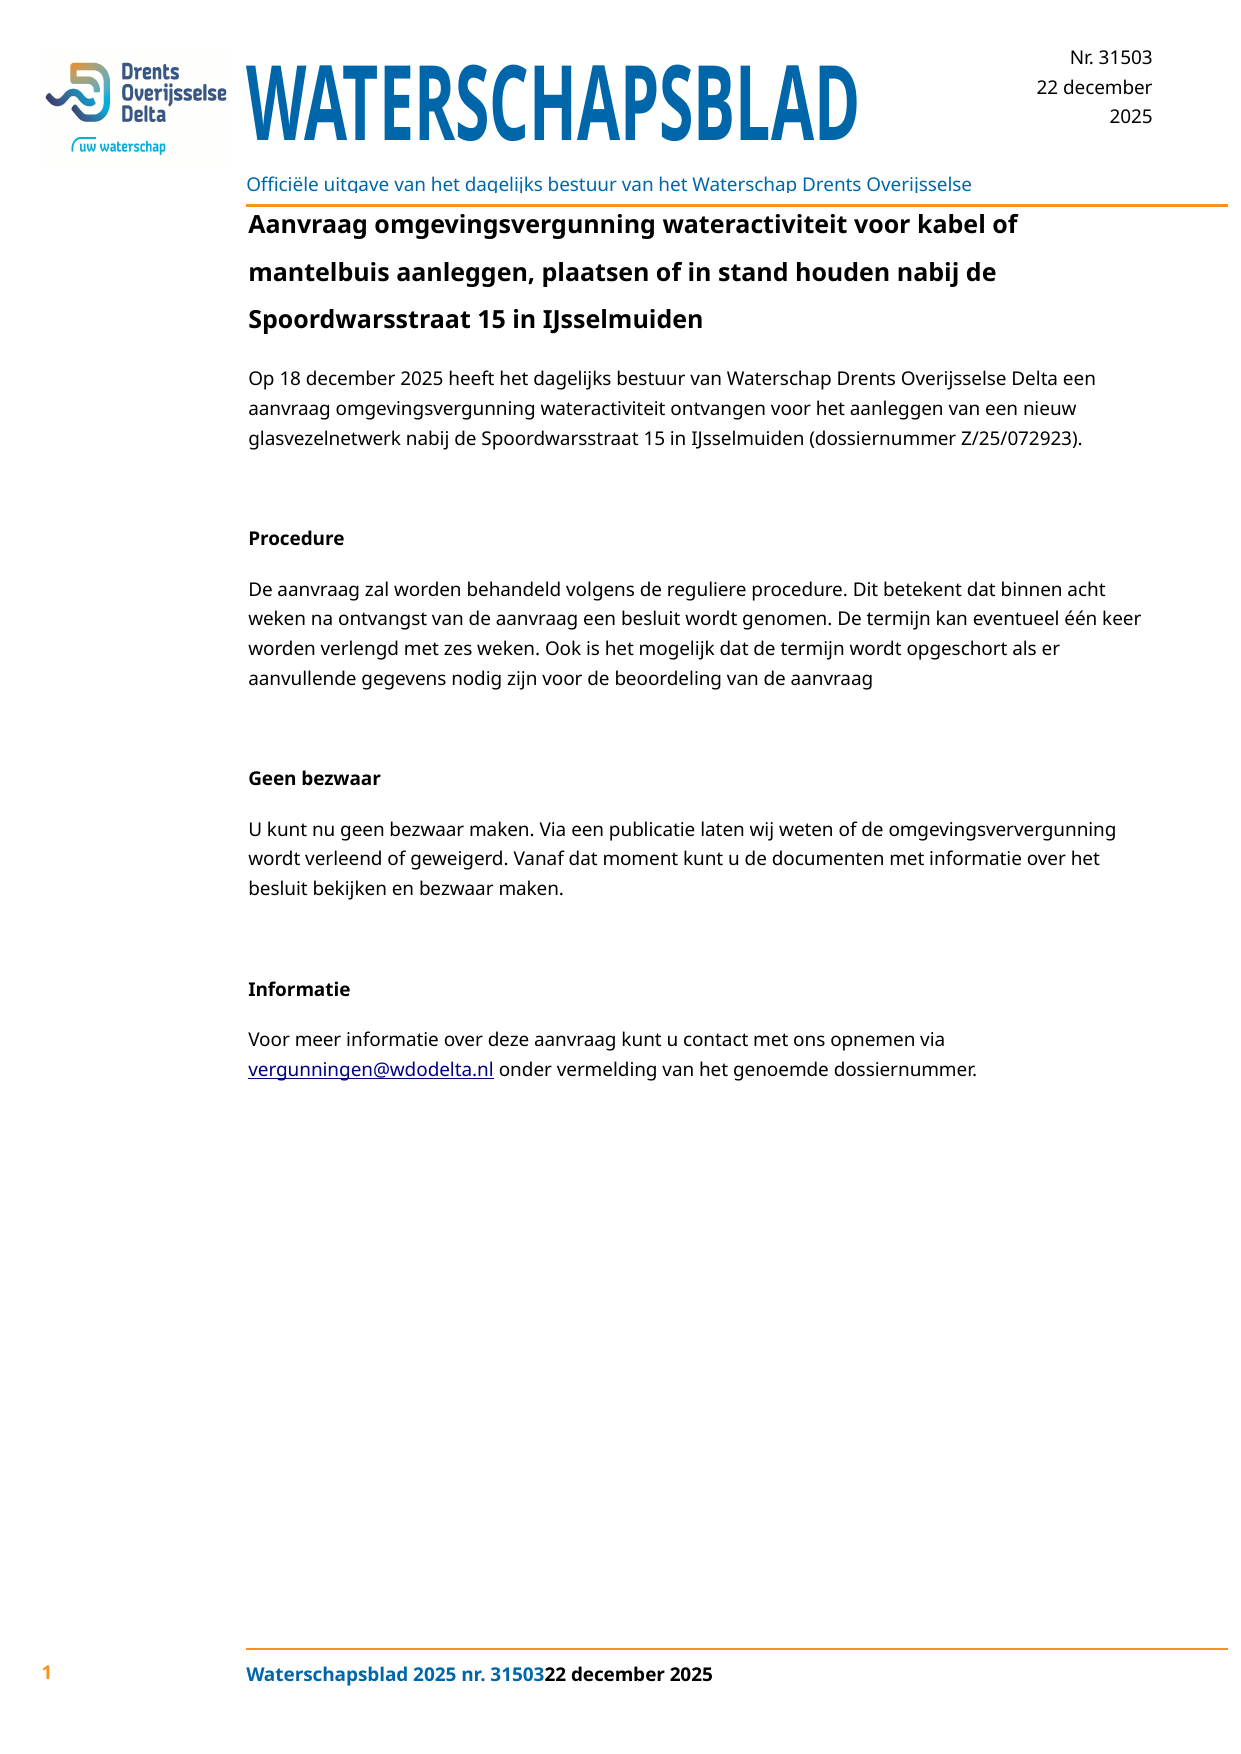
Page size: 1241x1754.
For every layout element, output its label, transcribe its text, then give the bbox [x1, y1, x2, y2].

text Procedure [248, 526, 1152, 551]
text Aanvraag omgevingsvergunning wateractiviteit voor kabel of mantelbuis aanleggen, plaatsen of in stand houden nabij de Spoordwarsstraat 15 in IJsselmuiden [248, 207, 1152, 336]
text U kunt nu geen bezwaar maken. Via een publicatie laten wij weten of de omgevingsververgunning wordt verleend of geweigerd. Vanaf dat moment kunt u de documenten met informatie over het besluit bekijken en bezwaar maken. [248, 816, 1152, 901]
picture [41, 47, 231, 172]
text Geen bezwaar [248, 766, 1152, 791]
text Voor meer informatie over deze aanvraag kunt u contact met ons opnemen via vergunningen@wdodelta.nl onder vermelding van het genoemde dossiernummer. [248, 1026, 1152, 1082]
text Op 18 december 2025 heeft het dagelijks bestuur van Waterschap Drents Overijsselse Delta een aanvraag omgevingsvergunning wateractiviteit ontvangen voor het aanleggen van een nieuw glasvezelnetwerk nabij de Spoordwarsstraat 15 in IJsselmuiden (dossiernummer Z/25/072923). [248, 366, 1152, 450]
text Informatie [248, 976, 1152, 1002]
text De aanvraag zal worden behandeld volgens de reguliere procedure. Dit betekent dat binnen acht weken na ontvangst van de aanvraag een besluit wordt genomen. De termijn kan eventueel één keer worden verlengd met zes weken. Ook is het mogelijk dat de termijn wordt opgeschort als er aanvullende gegevens nodig zijn voor de beoordeling van de aanvraag [248, 576, 1152, 690]
